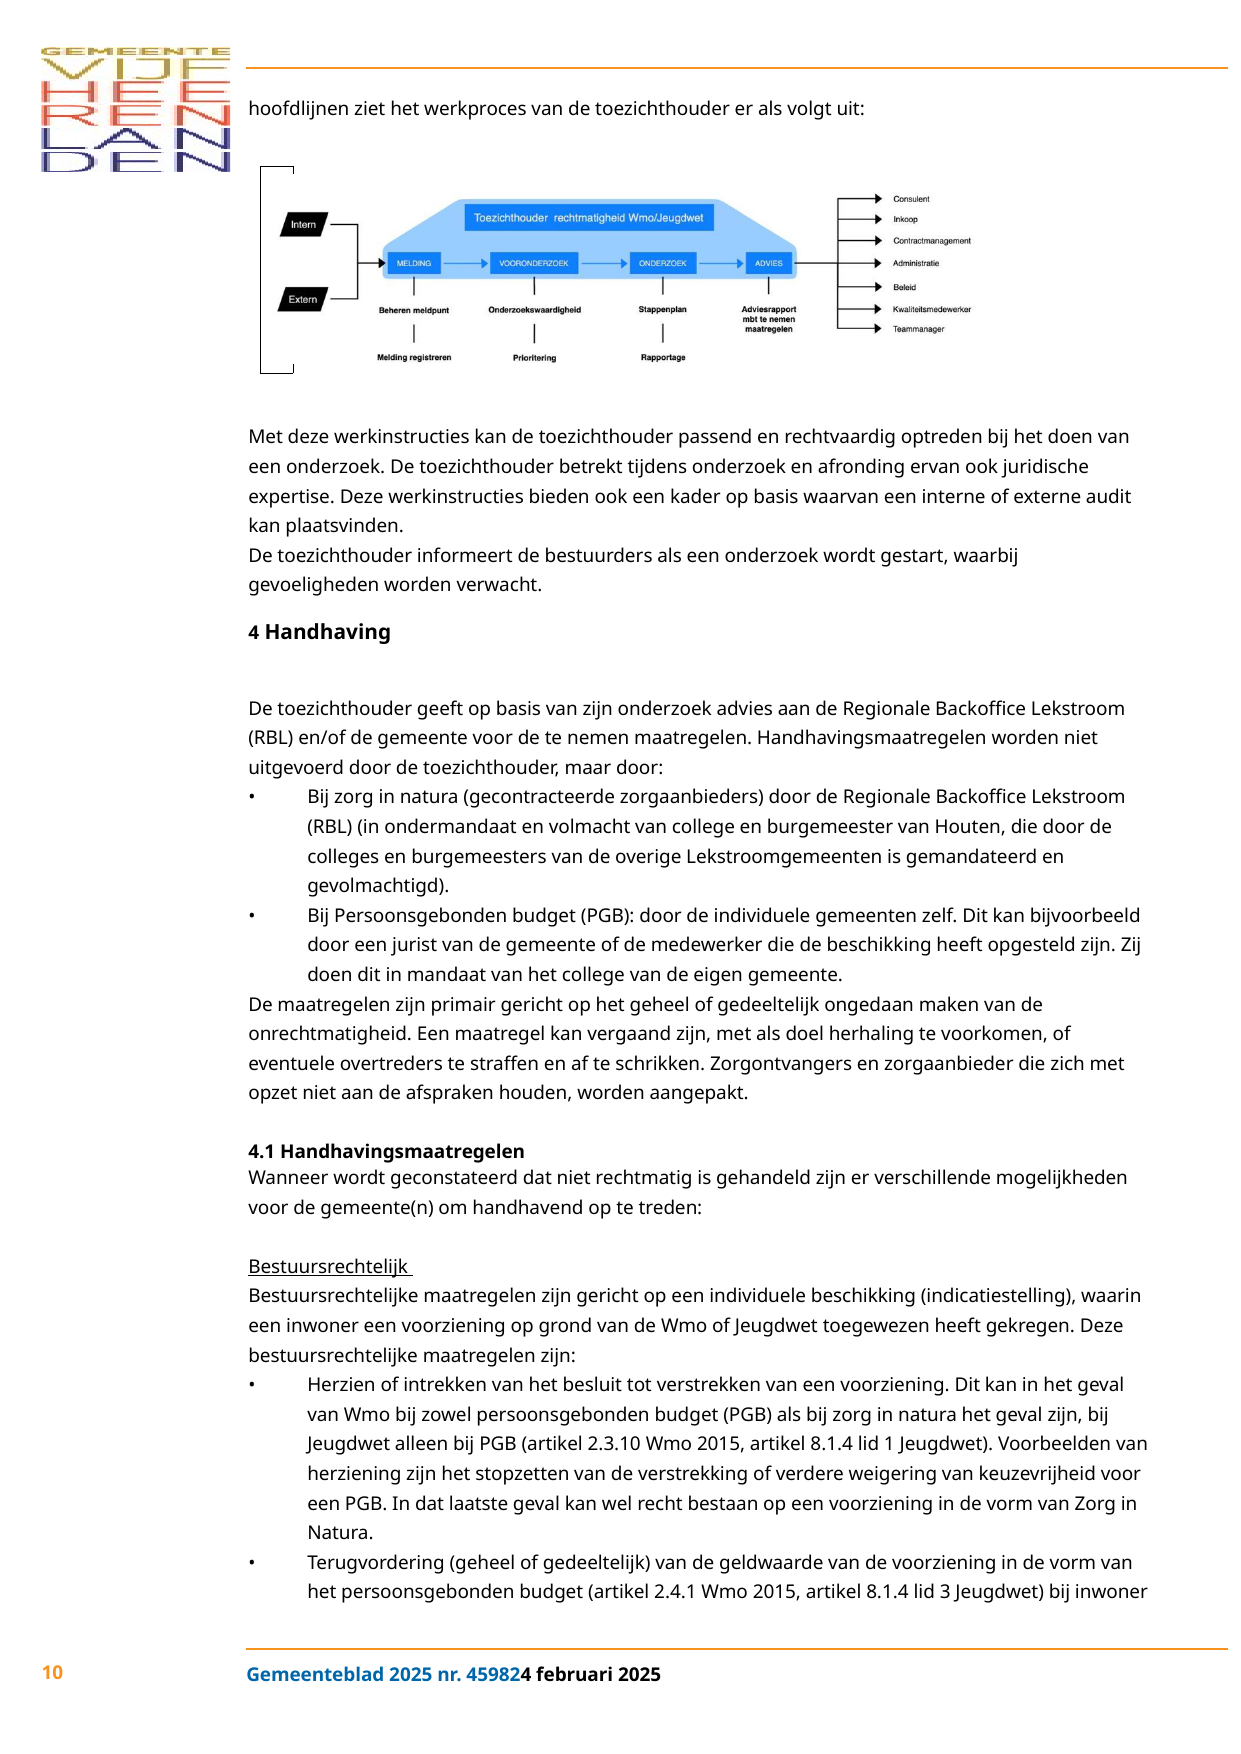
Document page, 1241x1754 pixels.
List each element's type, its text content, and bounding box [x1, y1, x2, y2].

text De toezichthouder informeert de bestuurders als een onderzoek wordt gestart, waarbij gevoeligheden worden verwacht. [248, 542, 1152, 597]
list Bij zorg in natura (gecontracteerde zorgaanbieders) door de Regionale Backoffice Lekstroom (RBL) (in ondermandaat en volmacht van college en burgemeester van Houten, die door de colleges en burgemeesters van de overige Lekstroomgemeenten is gemandateerd en gevolmachtigd). [248, 784, 1152, 898]
picture [41, 47, 231, 172]
text Bestuursrechtelijk [248, 1253, 1152, 1279]
text hoofdlijnen ziet het werkproces van de toezichthouder er als volgt uit: [248, 95, 1152, 121]
list Herzien of intrekken van het besluit tot verstrekken van een voorziening. Dit kan in het geval van Wmo bij zowel persoonsgebonden budget (PGB) als bij zorg in natura het geval zijn, bij Jeugdwet alleen bij PGB (artikel 2.3.10 Wmo 2015, artikel 8.1.4 lid 1 Jeugdwet). Voorbeelden van herziening zijn het stopzetten van de verstrekking of verdere weigering van keuzevrijheid voor een PGB. In dat laatste geval kan wel recht bestaan op een voorziening in de vorm van Zorg in Natura. [248, 1371, 1152, 1545]
text 4 Handhaving [248, 617, 1152, 646]
text De maatregelen zijn primair gericht op het geheel of gedeeltelijk ongedaan maken van de onrechtmatigheid. Een maatregel kan vergaand zijn, met als doel herhaling te voorkomen, of eventuele overtreders te straffen en af te schrikken. Zorgontvangers en zorgaanbieder die zich met opzet niet aan de afspraken houden, worden aangepakt. [248, 991, 1152, 1105]
text Met deze werkinstructies kan de toezichthouder passend en rechtvaardig optreden bij het doen van een onderzoek. De toezichthouder betrekt tijdens onderzoek en afronding ervan ook juridische expertise. Deze werkinstructies bieden ook een kader op basis waarvan een interne of externe audit kan plaatsvinden. [248, 424, 1152, 538]
picture [268, 174, 978, 364]
text Bestuursrechtelijke maatregelen zijn gericht op een individuele beschikking (indicatiestelling), waarin een inwoner een voorziening op grond van de Wmo of Jeugdwet toegewezen heeft gekregen. Deze bestuursrechtelijke maatregelen zijn: [248, 1283, 1152, 1368]
list Terugvordering (geheel of gedeeltelijk) van de geldwaarde van de voorziening in de vorm van het persoonsgebonden budget (artikel 2.4.1 Wmo 2015, artikel 8.1.4 lid 3 Jeugdwet) bij inwoner [248, 1549, 1152, 1604]
text 4.1 Handhavingsmaatregelen [248, 1139, 1152, 1164]
text Wanneer wordt geconstateerd dat niet rechtmatig is gehandeld zijn er verschillende mogelijkheden voor de gemeente(n) om handhavend op te treden: [248, 1164, 1152, 1220]
list Bij Persoonsgebonden budget (PGB): door de individuele gemeenten zelf. Dit kan bijvoorbeeld door een jurist van de gemeente of de medewerker die de beschikking heeft opgesteld zijn. Zij doen dit in mandaat van het college van de eigen gemeente. [248, 902, 1152, 987]
text De toezichthouder geeft op basis van zijn onderzoek advies aan de Regionale Backoffice Lekstroom (RBL) en/of de gemeente voor de te nemen maatregelen. Handhavingsmaatregelen worden niet uitgevoerd door de toezichthouder, maar door: [248, 695, 1152, 780]
